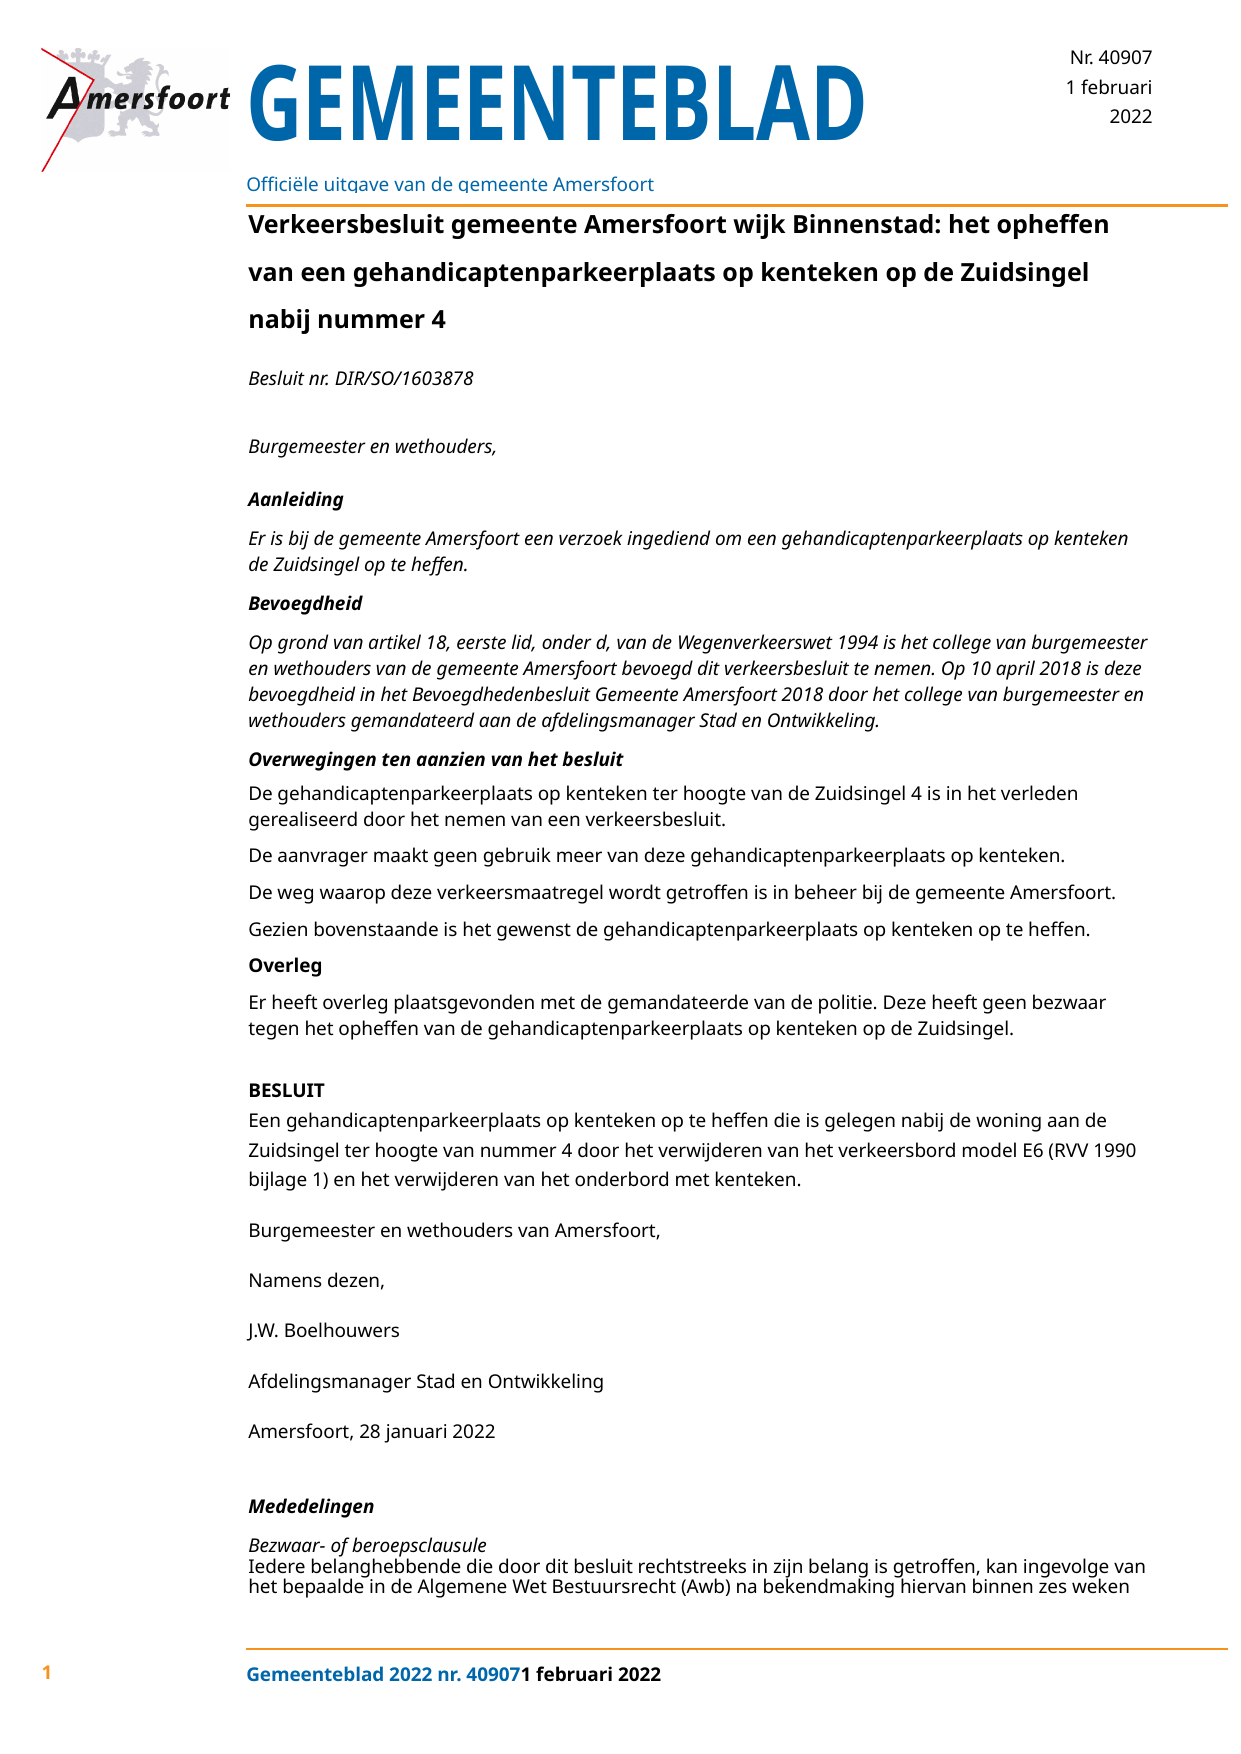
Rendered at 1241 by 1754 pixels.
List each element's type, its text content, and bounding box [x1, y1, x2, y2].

text Overleg [248, 952, 1152, 978]
picture [41, 47, 231, 172]
text De weg waarop deze verkeersmaatregel wordt getroffen is in beheer bij de gemeente Amersfoort. [248, 879, 1152, 905]
text Bevoegdheid [248, 590, 1152, 616]
text Bezwaar- of beroepsclausule [248, 1533, 1152, 1558]
text De aanvrager maakt geen gebruik meer van deze gehandicaptenparkeerplaats op kenteken. [248, 842, 1152, 868]
text Overwegingen ten aanzien van het besluit [248, 746, 1152, 772]
text Verkeersbesluit gemeente Amersfoort wijk Binnenstad: het opheffen van een gehandicaptenparkeerplaats op kenteken op de Zuidsingel nabij nummer 4 [248, 207, 1152, 336]
text Er is bij de gemeente Amersfoort een verzoek ingediend om een gehandicaptenparkeerplaats op kenteken de Zuidsingel op te heffen. [248, 525, 1152, 577]
text Op grond van artikel 18, eerste lid, onder d, van de Wegenverkeerswet 1994 is het college van burgemeester en wethouders van de gemeente Amersfoort bevoegd dit verkeersbesluit te nemen. Op 10 april 2018 is deze bevoegdheid in het Bevoegdhedenbesluit Gemeente Amersfoort 2018 door het college van burgemeester en wethouders gemandateerd aan de afdelingsmanager Stad en Ontwikkeling. [248, 629, 1152, 732]
text Iedere belanghebbende die door dit besluit rechtstreeks in zijn belang is getroffen, kan ingevolge van het bepaalde in de Algemene Wet Bestuursrecht (Awb) na bekendmaking hiervan binnen zes weken [248, 1558, 1152, 1597]
text BESLUIT [248, 1078, 1152, 1103]
text Een gehandicaptenparkeerplaats op kenteken op te heffen die is gelegen nabij de woning aan de Zuidsingel ter hoogte van nummer 4 door het verwijderen van het verkeersbord model E6 (RVV 1990 bijlage 1) en het verwijderen van het onderbord met kenteken. [248, 1107, 1152, 1192]
text Afdelingsmanager Stad en Ontwikkeling [248, 1368, 1152, 1394]
text Namens dezen, [248, 1267, 1152, 1293]
text J.W. Boelhouwers [248, 1318, 1152, 1343]
text Besluit nr. DIR/SO/1603878 [248, 366, 1152, 391]
text Er heeft overleg plaatsgevonden met de gemandateerde van de politie. Deze heeft geen bezwaar tegen het opheffen van de gehandicaptenparkeerplaats op kenteken op de Zuidsingel. [248, 989, 1152, 1041]
text Mededelingen [248, 1493, 1152, 1519]
text Amersfoort, 28 januari 2022 [248, 1418, 1152, 1444]
text De gehandicaptenparkeerplaats op kenteken ter hoogte van de Zuidsingel 4 is in het verleden gerealiseerd door het nemen van een verkeersbesluit. [248, 780, 1152, 832]
text Gezien bovenstaande is het gewenst de gehandicaptenparkeerplaats op kenteken op te heffen. [248, 916, 1152, 942]
text Burgemeester en wethouders, [248, 433, 1152, 459]
text Aanleiding [248, 486, 1152, 512]
text Burgemeester en wethouders van Amersfoort, [248, 1217, 1152, 1242]
